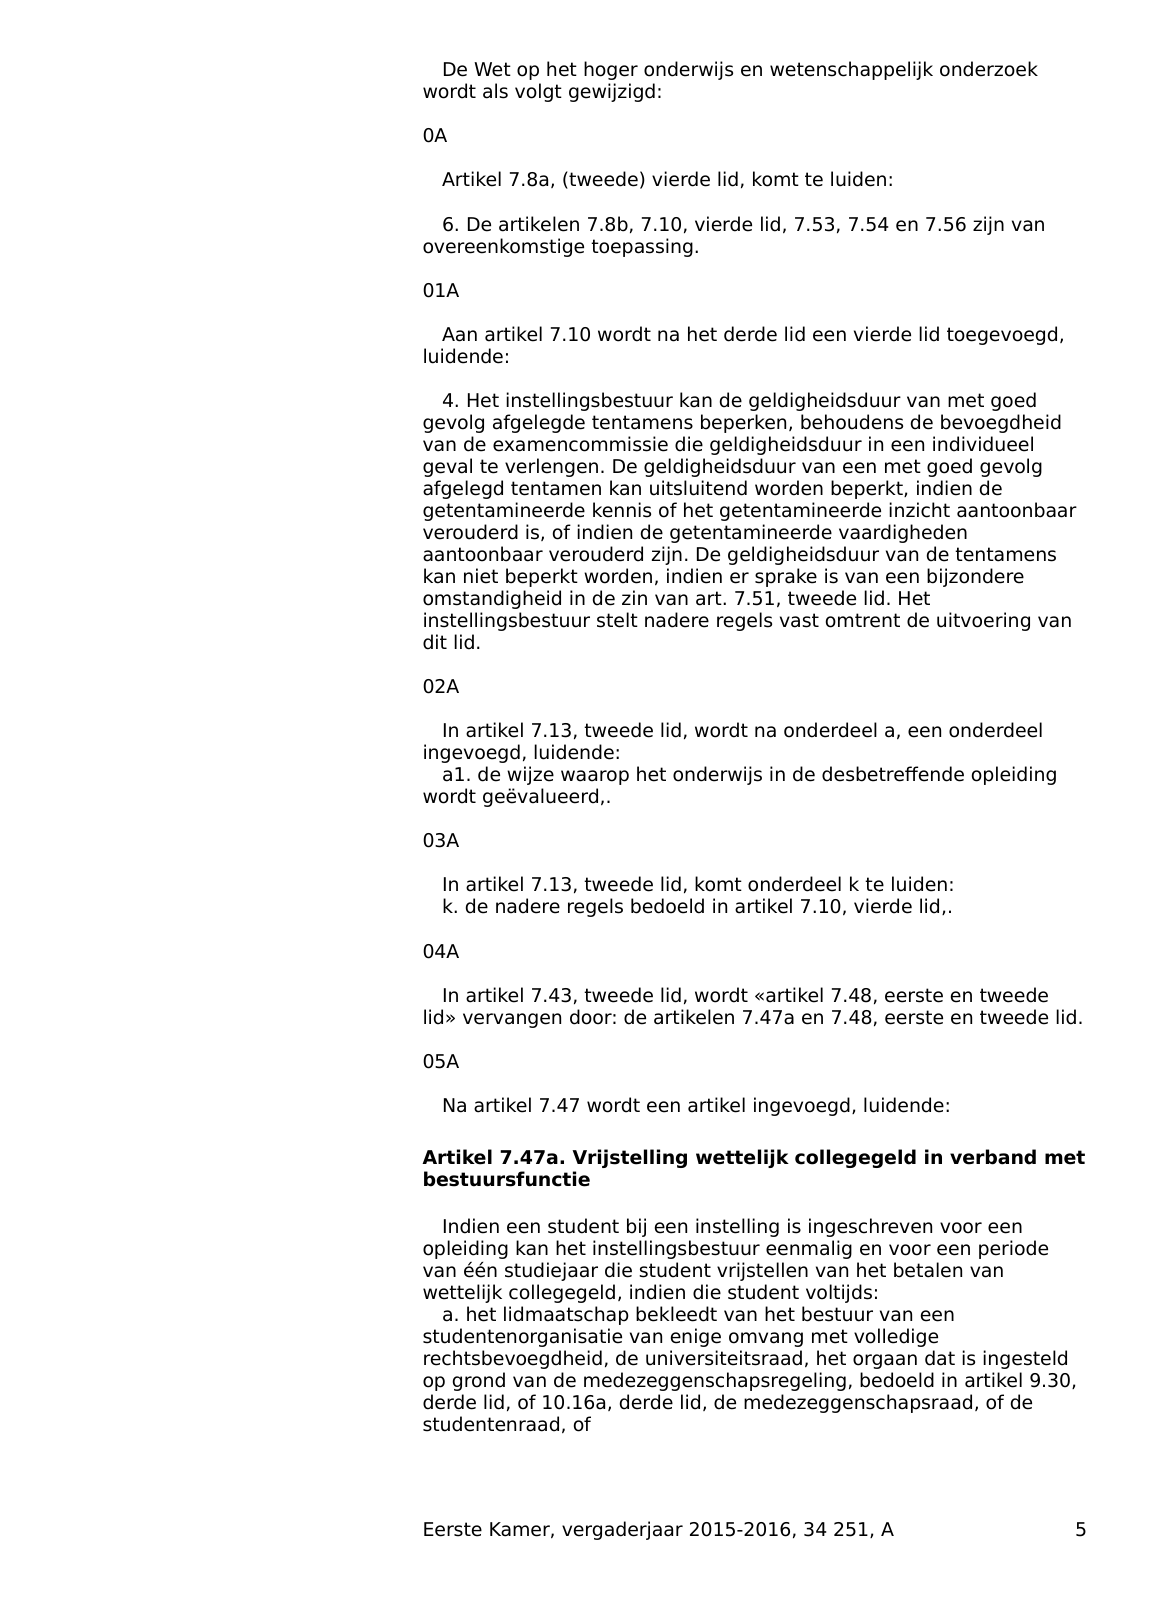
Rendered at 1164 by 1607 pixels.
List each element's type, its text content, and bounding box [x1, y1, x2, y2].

text 02A [422, 676, 1087, 698]
text 05A [422, 1051, 1087, 1073]
text Aan artikel 7.10 wordt na het derde lid een vierde lid toegevoegd, luidende: [422, 324, 1087, 368]
text a1. de wijze waarop het onderwijs in de desbetreffende opleiding wordt geëvalueerd,. [422, 764, 1087, 808]
text Na artikel 7.47 wordt een artikel ingevoegd, luidende: [422, 1095, 1087, 1117]
text 04A [422, 941, 1087, 962]
text 03A [422, 830, 1087, 852]
text 01A [422, 280, 1087, 302]
text In artikel 7.43, tweede lid, wordt «artikel 7.48, eerste en tweede lid» vervangen door: de artikelen 7.47a en 7.48, eerste en tweede lid. [422, 985, 1087, 1029]
text 6. De artikelen 7.8b, 7.10, vierde lid, 7.53, 7.54 en 7.56 zijn van overeenkomstige toepassing. [422, 213, 1087, 257]
text De Wet op het hoger onderwijs en wetenschappelijk onderzoek wordt als volgt gewijzigd: [422, 59, 1087, 103]
text 4. Het instellingsbestuur kan de geldigheidsduur van met goed gevolg afgelegde tentamens beperken, behoudens de bevoegdheid van de examencommissie die geldigheidsduur in een individueel geval te verlengen. De geldigheidsduur van een met goed gevolg afgelegd tentamen kan uitsluitend worden beperkt, indien de getentamineerde kennis of het getentamineerde inzicht aantoonbaar verouderd is, of indien de getentamineerde vaardigheden aantoonbaar verouderd zijn. De geldigheidsduur van de tentamens kan niet beperkt worden, indien er sprake is van een bijzondere omstandigheid in de zin van art. 7.51, tweede lid. Het instellingsbestuur stelt nadere regels vast omtrent de uitvoering van dit lid. [422, 390, 1087, 654]
text In artikel 7.13, tweede lid, wordt na onderdeel a, een onderdeel ingevoegd, luidende: [422, 720, 1087, 764]
text 0A [422, 125, 1087, 147]
text a. het lidmaatschap bekleedt van het bestuur van een studentenorganisatie van enige omvang met volledige rechtsbevoegdheid, de universiteitsraad, het orgaan dat is ingesteld op grond van de medezeggenschapsregeling, bedoeld in artikel 9.30, derde lid, of 10.16a, derde lid, de medezeggenschapsraad, of de studentenraad, of [422, 1304, 1087, 1436]
text In artikel 7.13, tweede lid, komt onderdeel k te luiden: [422, 874, 1087, 896]
text Indien een student bij een instelling is ingeschreven voor een opleiding kan het instellingsbestuur eenmalig en voor een periode van één studiejaar die student vrijstellen van het betalen van wettelijk collegegeld, indien die student voltijds: [422, 1216, 1087, 1304]
subtitle Artikel 7.47a. Vrijstelling wettelijk collegegeld in verband met bestuursfunctie [422, 1147, 1087, 1191]
text Artikel 7.8a, (tweede) vierde lid, komt te luiden: [422, 169, 1087, 191]
text k. de nadere regels bedoeld in artikel 7.10, vierde lid,. [422, 896, 1087, 918]
